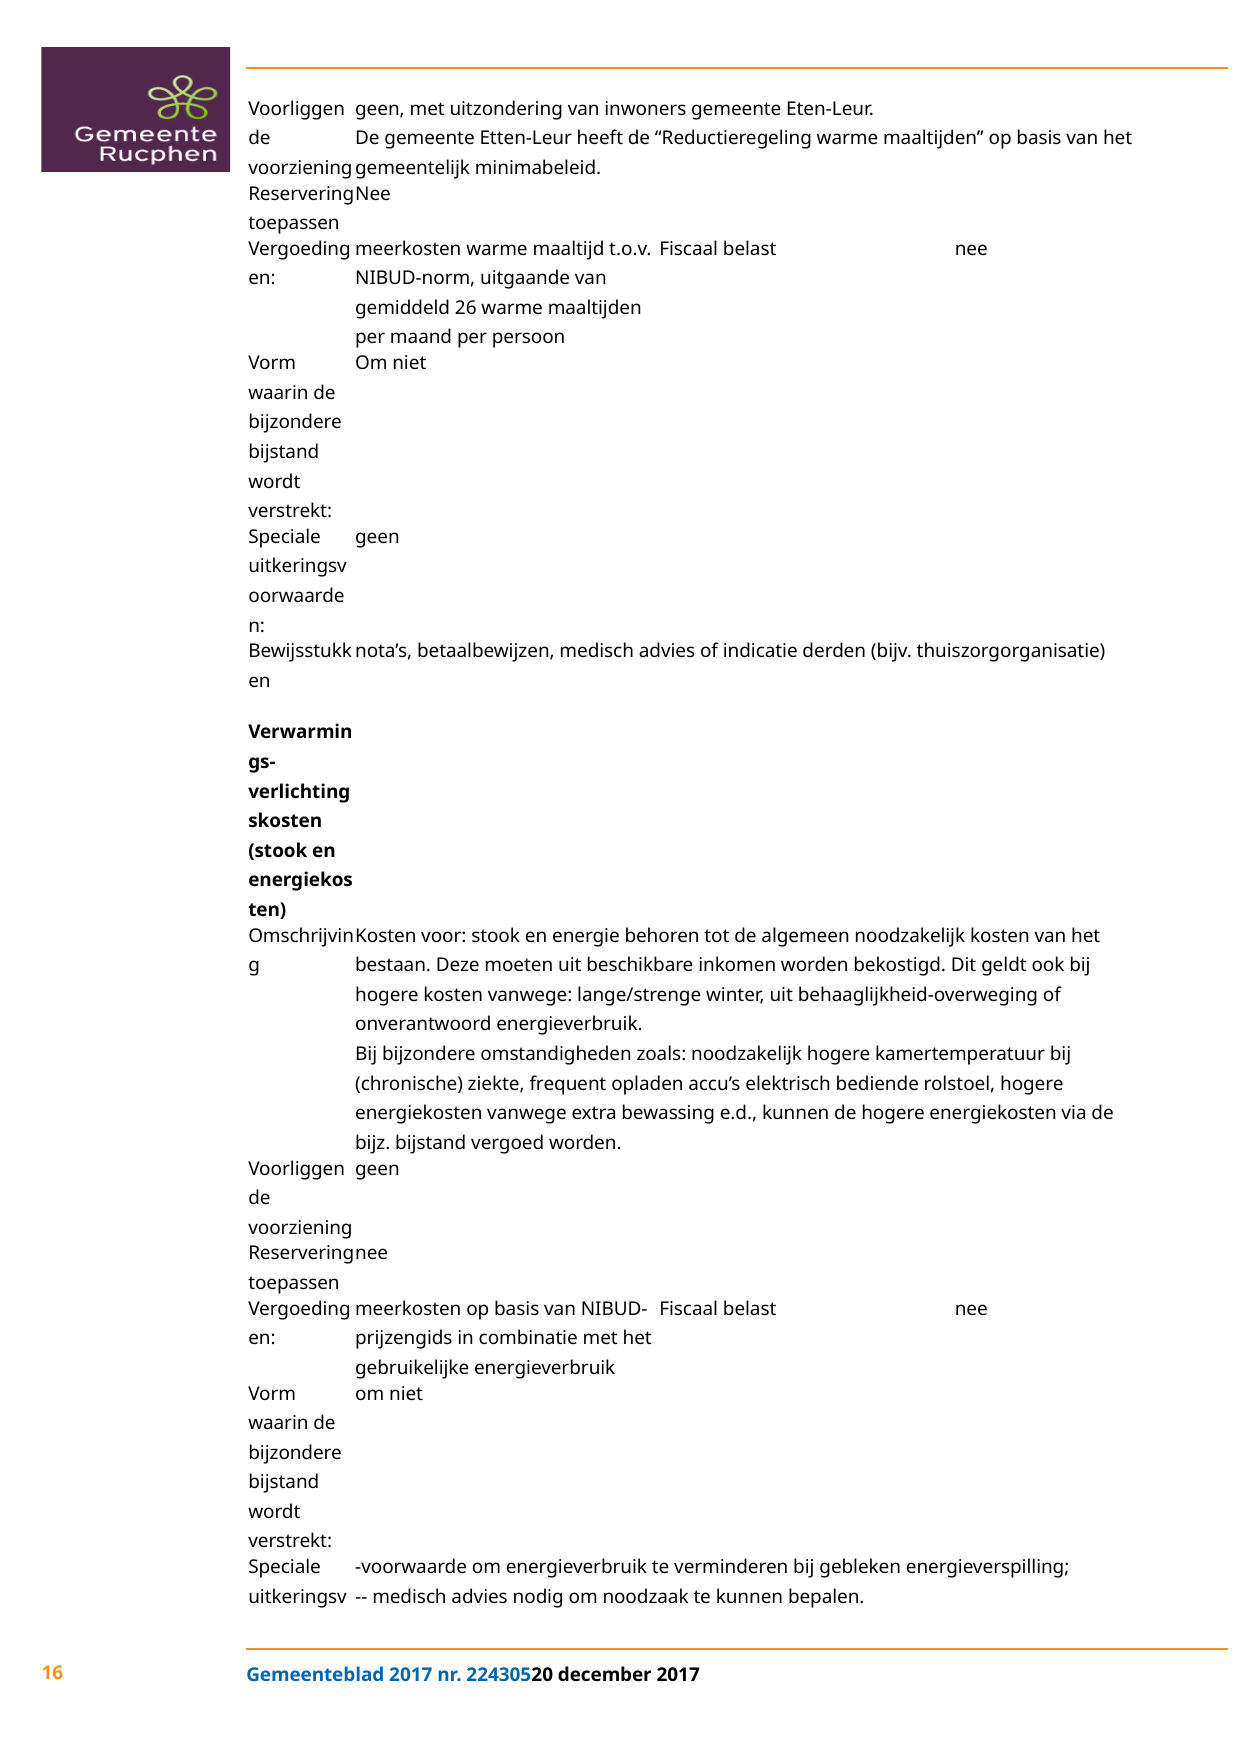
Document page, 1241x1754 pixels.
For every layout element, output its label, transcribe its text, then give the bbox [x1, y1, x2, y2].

table_cell [248, 693, 355, 719]
table_cell Bewijsstukken [248, 638, 355, 693]
table_cell Voorliggende voorziening [248, 95, 355, 180]
table_cell nee [955, 235, 1152, 349]
table_cell meerkosten op basis van NIBUD-prijzengids in combinatie met het gebruikelijke energieverbruik [355, 1295, 659, 1380]
table_cell Reservering toepassen [248, 1240, 355, 1295]
table_cell Verwarmings- verlichtingskosten (stook en energiekosten) [248, 719, 355, 922]
table_cell -voorwaarde om energieverbruik te verminderen bij gebleken energieverspilling; -- medisch advies nodig om noodzaak te kunnen bepalen. [355, 1554, 1152, 1609]
table_cell geen, met uitzondering van inwoners gemeente Eten-Leur. De gemeente Etten-Leur heeft de “Reductieregeling warme maaltijden” op basis van het gemeentelijk minimabeleid. [355, 95, 1152, 180]
table_cell om niet [355, 1380, 1152, 1553]
table_cell Vorm waarin de bijzondere bijstand wordt verstrekt: [248, 1380, 355, 1553]
table_cell [355, 693, 1152, 719]
table_cell Reservering toepassen [248, 180, 355, 235]
table_cell Fiscaal belast [659, 1295, 954, 1380]
table_cell Voorliggende voorziening [248, 1155, 355, 1239]
table_cell Om niet [355, 350, 1152, 523]
table_cell nota’s, betaalbewijzen, medisch advies of indicatie derden (bijv. thuiszorgorganisatie) [355, 638, 1152, 693]
table_cell geen [355, 523, 1152, 638]
table_cell nee [355, 1240, 1152, 1295]
picture [41, 47, 231, 172]
table_cell Vergoedingen: [248, 235, 355, 349]
table_cell geen [355, 1155, 1152, 1239]
table_cell Vorm waarin de bijzondere bijstand wordt verstrekt: [248, 350, 355, 523]
table_cell meerkosten warme maaltijd t.o.v. NIBUD-norm, uitgaande van gemiddeld 26 warme maaltijden per maand per persoon [355, 235, 659, 349]
table_cell nee [955, 1295, 1152, 1380]
table_cell [355, 719, 1152, 922]
table_cell Nee [355, 180, 1152, 235]
table_cell Speciale uitkeringsv [248, 1554, 355, 1609]
table_cell Speciale uitkeringsvoorwaarden: [248, 523, 355, 638]
table_cell Omschrijving [248, 922, 355, 1155]
table_cell Kosten voor: stook en energie behoren tot de algemeen noodzakelijk kosten van het bestaan. Deze moeten uit beschikbare inkomen worden bekostigd. Dit geldt ook bij hogere kosten vanwege: lange/strenge winter, uit behaaglijkheid-overweging of onverantwoord energieverbruik. Bij bijzondere omstandigheden zoals: noodzakelijk hogere kamertemperatuur bij (chronische) ziekte, frequent opladen accu’s elektrisch bediende rolstoel, hogere energiekosten vanwege extra bewassing e.d., kunnen de hogere energiekosten via de bijz. bijstand vergoed worden. [355, 922, 1152, 1155]
table_cell Fiscaal belast [659, 235, 954, 349]
table_cell Vergoedingen: [248, 1295, 355, 1380]
